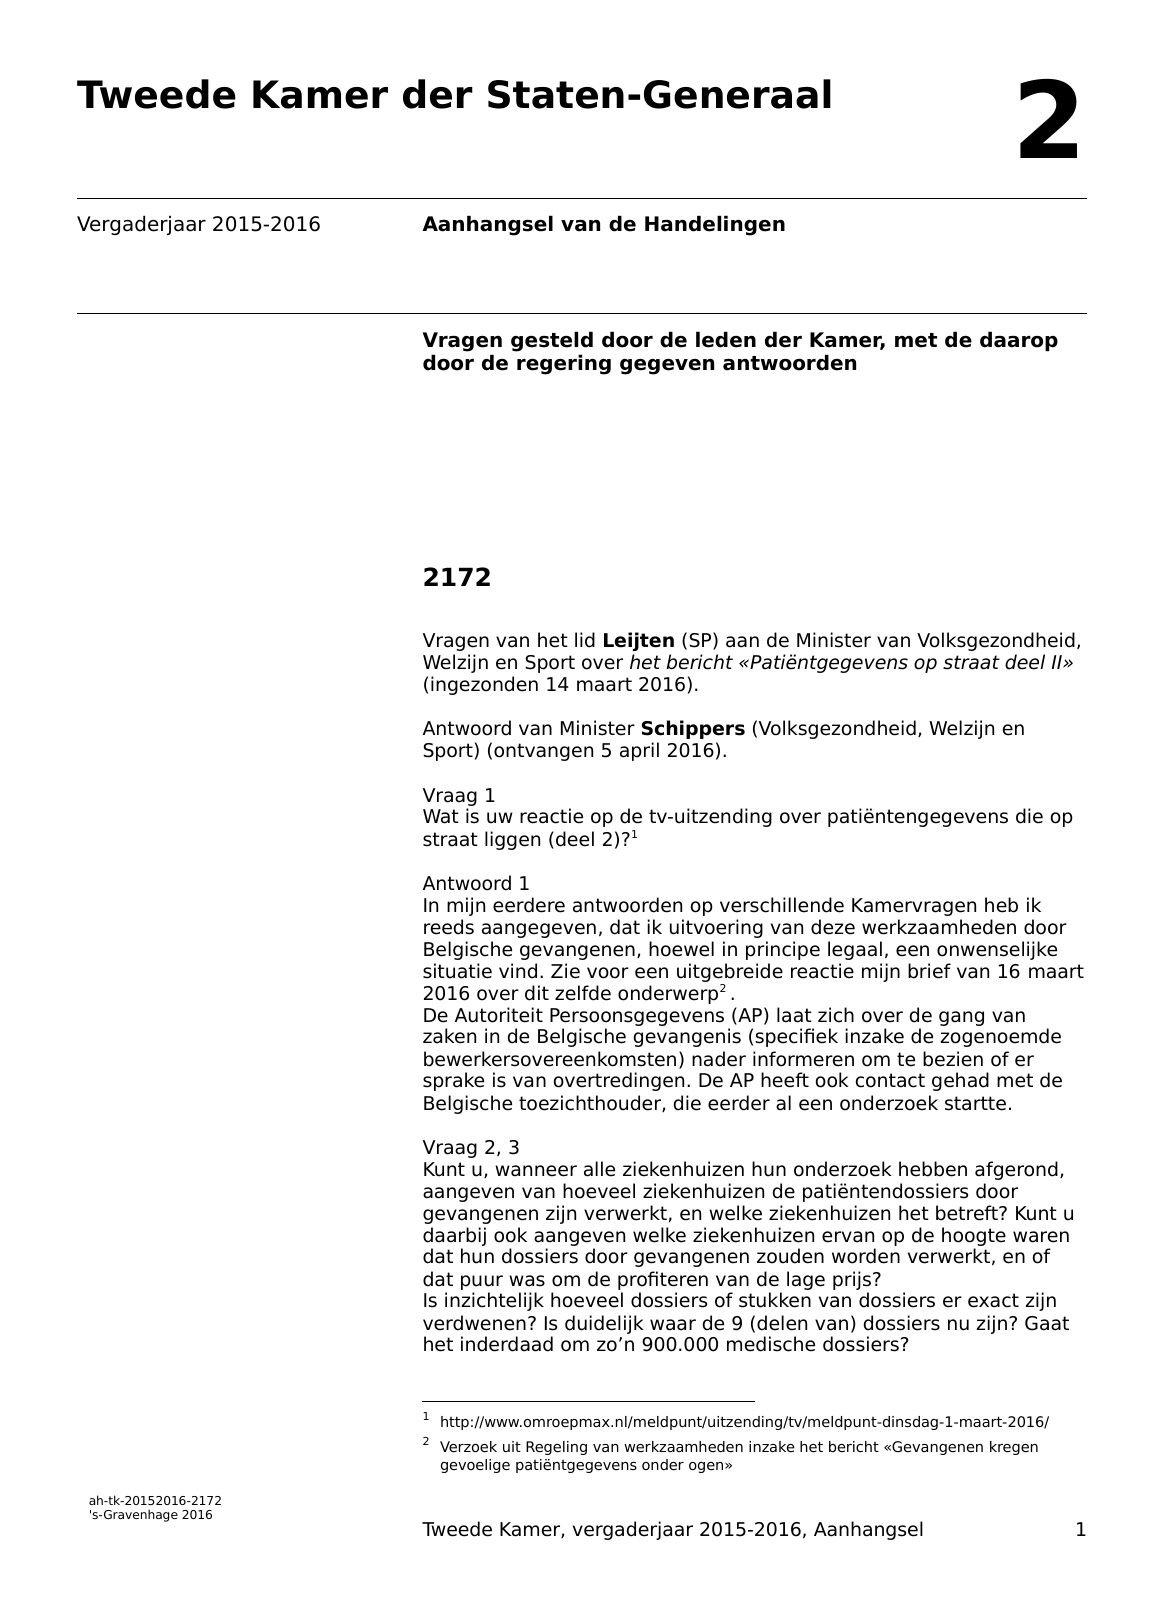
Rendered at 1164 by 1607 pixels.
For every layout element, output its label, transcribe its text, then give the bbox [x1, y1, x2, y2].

table_header 2 [886, 59, 1087, 198]
text Verzoek uit Regeling van werkzaamheden inzake het bericht «Gevangenen kregen gevoelige patiëntgegevens onder ogen» [422, 1435, 1087, 1474]
text Antwoord 1 [422, 873, 1087, 894]
table_cell Aanhangsel van de Handelingen [422, 199, 1087, 313]
text ah-tk-20152016-2172 [88, 1494, 323, 1508]
text 's-Gravenhage 2016 [88, 1508, 323, 1522]
table_cell Vergaderjaar 2015-2016 [77, 199, 422, 313]
text Kunt u, wanneer alle ziekenhuizen hun onderzoek hebben afgerond, aangeven van hoeveel ziekenhuizen de patiëntendossiers door gevangenen zijn verwerkt, en welke ziekenhuizen het betreft? Kunt u daarbij ook aangeven welke ziekenhuizen ervan op de hoogte waren dat hun dossiers door gevangenen zouden worden verwerkt, en of dat puur was om de profiteren van de lage prijs? [422, 1158, 1087, 1290]
text Vraag 1 [422, 784, 1087, 806]
text 2172 [422, 563, 1087, 592]
text In mijn eerdere antwoorden op verschillende Kamervragen heb ik reeds aangegeven, dat ik uitvoering van deze werkzaamheden door Belgische gevangenen, hoewel in principe legaal, een onwenselijke situatie vind. Zie voor een uitgebreide reactie mijn brief van 16 maart 2016 over dit zelfde onderwerp. [422, 894, 1087, 1004]
text Is inzichtelijk hoeveel dossiers of stukken van dossiers er exact zijn verdwenen? Is duidelijk waar de 9 (delen van) dossiers nu zijn? Gaat het inderdaad om zo’n 900.000 medische dossiers? [422, 1290, 1087, 1356]
text http://www.omroepmax.nl/meldpunt/uitzending/tv/meldpunt-dinsdag-1-maart-2016/ [422, 1410, 1087, 1432]
table_header Tweede Kamer der Staten-Generaal [77, 59, 886, 198]
text Vraag 2, 3 [422, 1137, 1087, 1158]
text De Autoriteit Persoonsgegevens (AP) laat zich over de gang van zaken in de Belgische gevangenis (specifiek inzake de zogenoemde bewerkersovereenkomsten) nader informeren om te bezien of er sprake is van overtredingen. De AP heeft ook contact gehad met de Belgische toezichthouder, die eerder al een onderzoek startte. [422, 1004, 1087, 1114]
table_cell [77, 314, 422, 375]
text Antwoord van Minister Schippers (Volksgezondheid, Welzijn en Sport) (ontvangen 5 april 2016). [422, 718, 1087, 762]
text Vragen van het lid Leijten (SP) aan de Minister van Volksgezondheid, Welzijn en Sport over het bericht «Patiëntgegevens op straat deel II» (ingezonden 14 maart 2016). [422, 630, 1087, 696]
table_cell Vragen gesteld door de leden der Kamer, met de daarop door de regering gegeven antwoorden [422, 314, 1087, 375]
text Wat is uw reactie op de tv-uitzending over patiëntengegevens die op straat liggen (deel 2)? [422, 806, 1087, 850]
